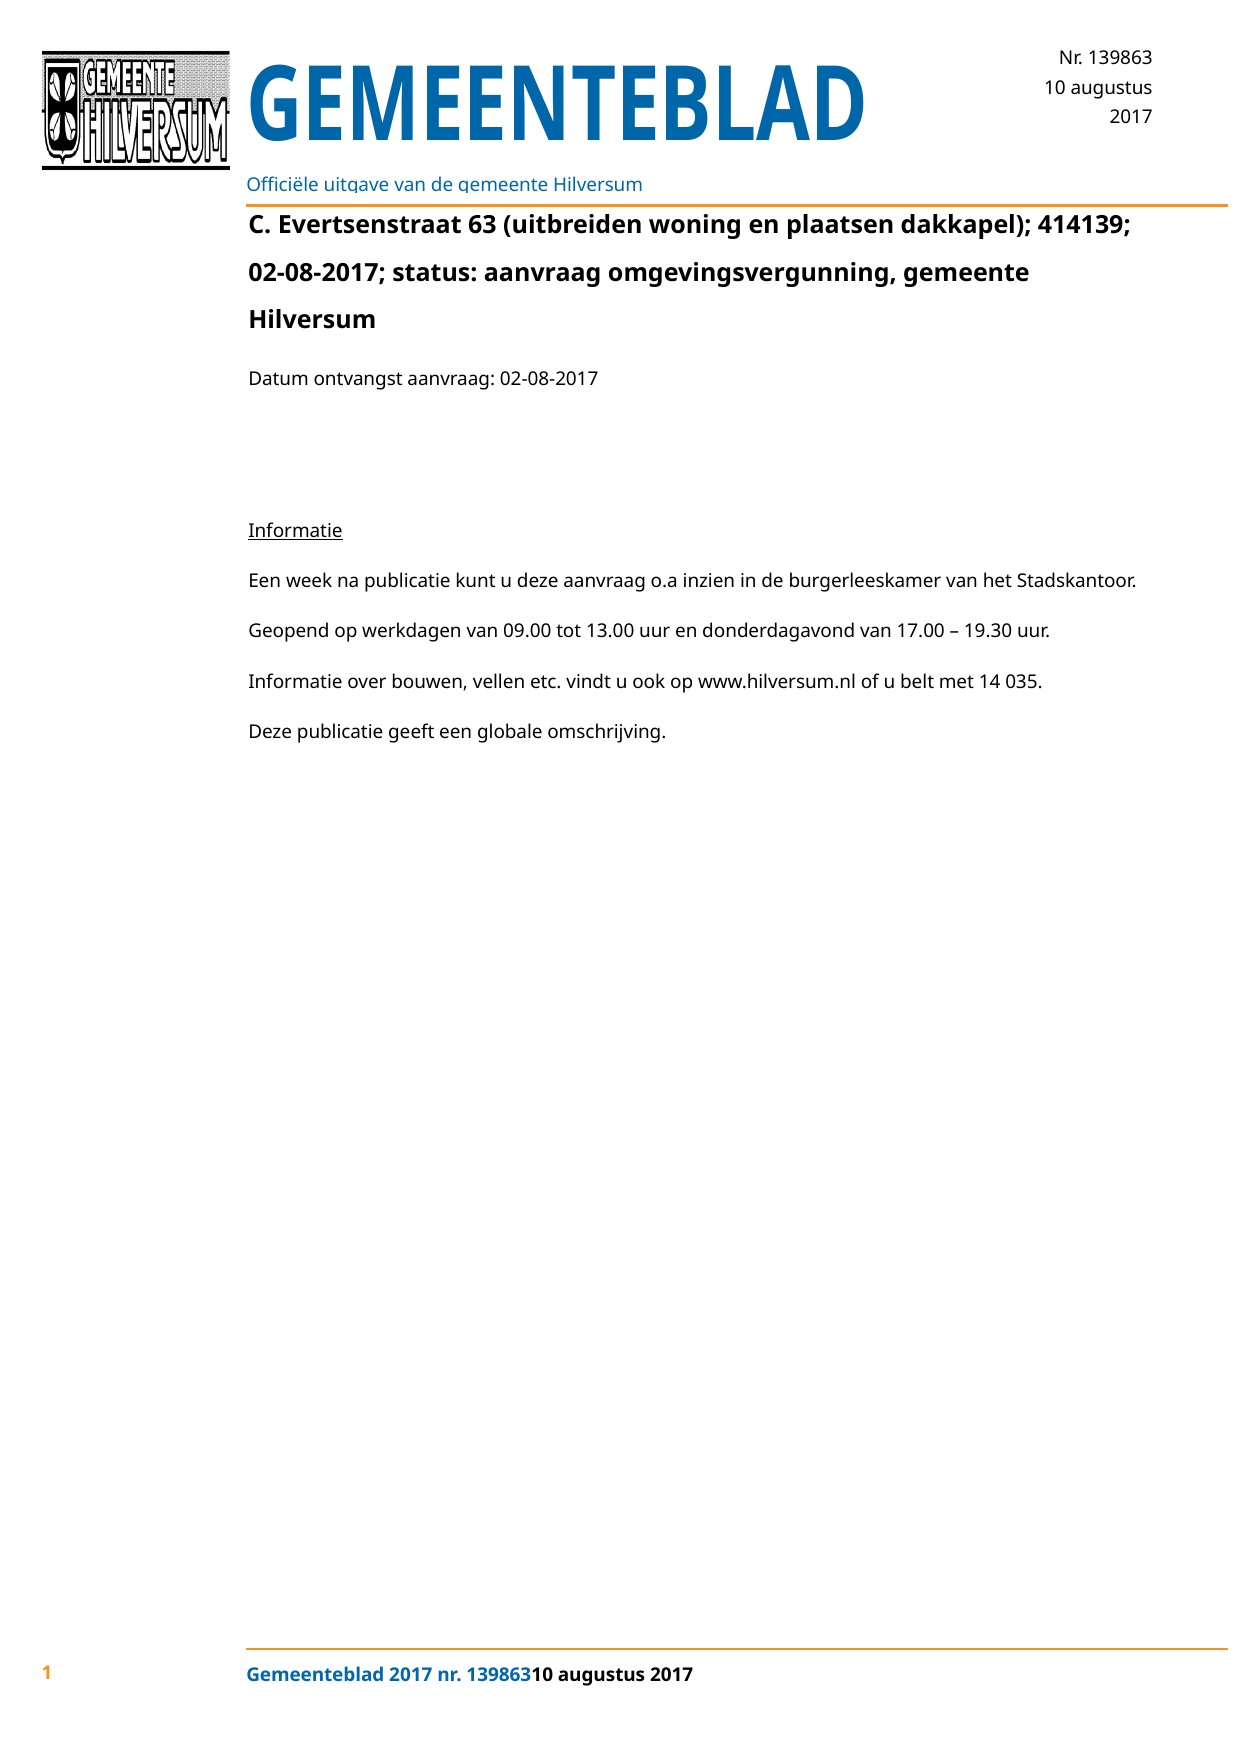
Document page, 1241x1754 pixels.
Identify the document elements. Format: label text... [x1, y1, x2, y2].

text Informatie [248, 517, 1152, 542]
text Geopend op werkdagen van 09.00 tot 13.00 uur en donderdagavond van 17.00 – 19.30 uur. [248, 618, 1152, 643]
text Deze publicatie geeft een globale omschrijving. [248, 718, 1152, 744]
text Een week na publicatie kunt u deze aanvraag o.a inzien in de burgerleeskamer van het Stadskantoor. [248, 567, 1152, 593]
text Informatie over bouwen, vellen etc. vindt u ook op www.hilversum.nl of u belt met 14 035. [248, 668, 1152, 694]
picture [41, 47, 231, 172]
text C. Evertsenstraat 63 (uitbreiden woning en plaatsen dakkapel); 414139; 02-08-2017; status: aanvraag omgevingsvergunning, gemeente Hilversum [248, 207, 1152, 336]
text Datum ontvangst aanvraag: 02-08-2017 [248, 366, 1152, 391]
